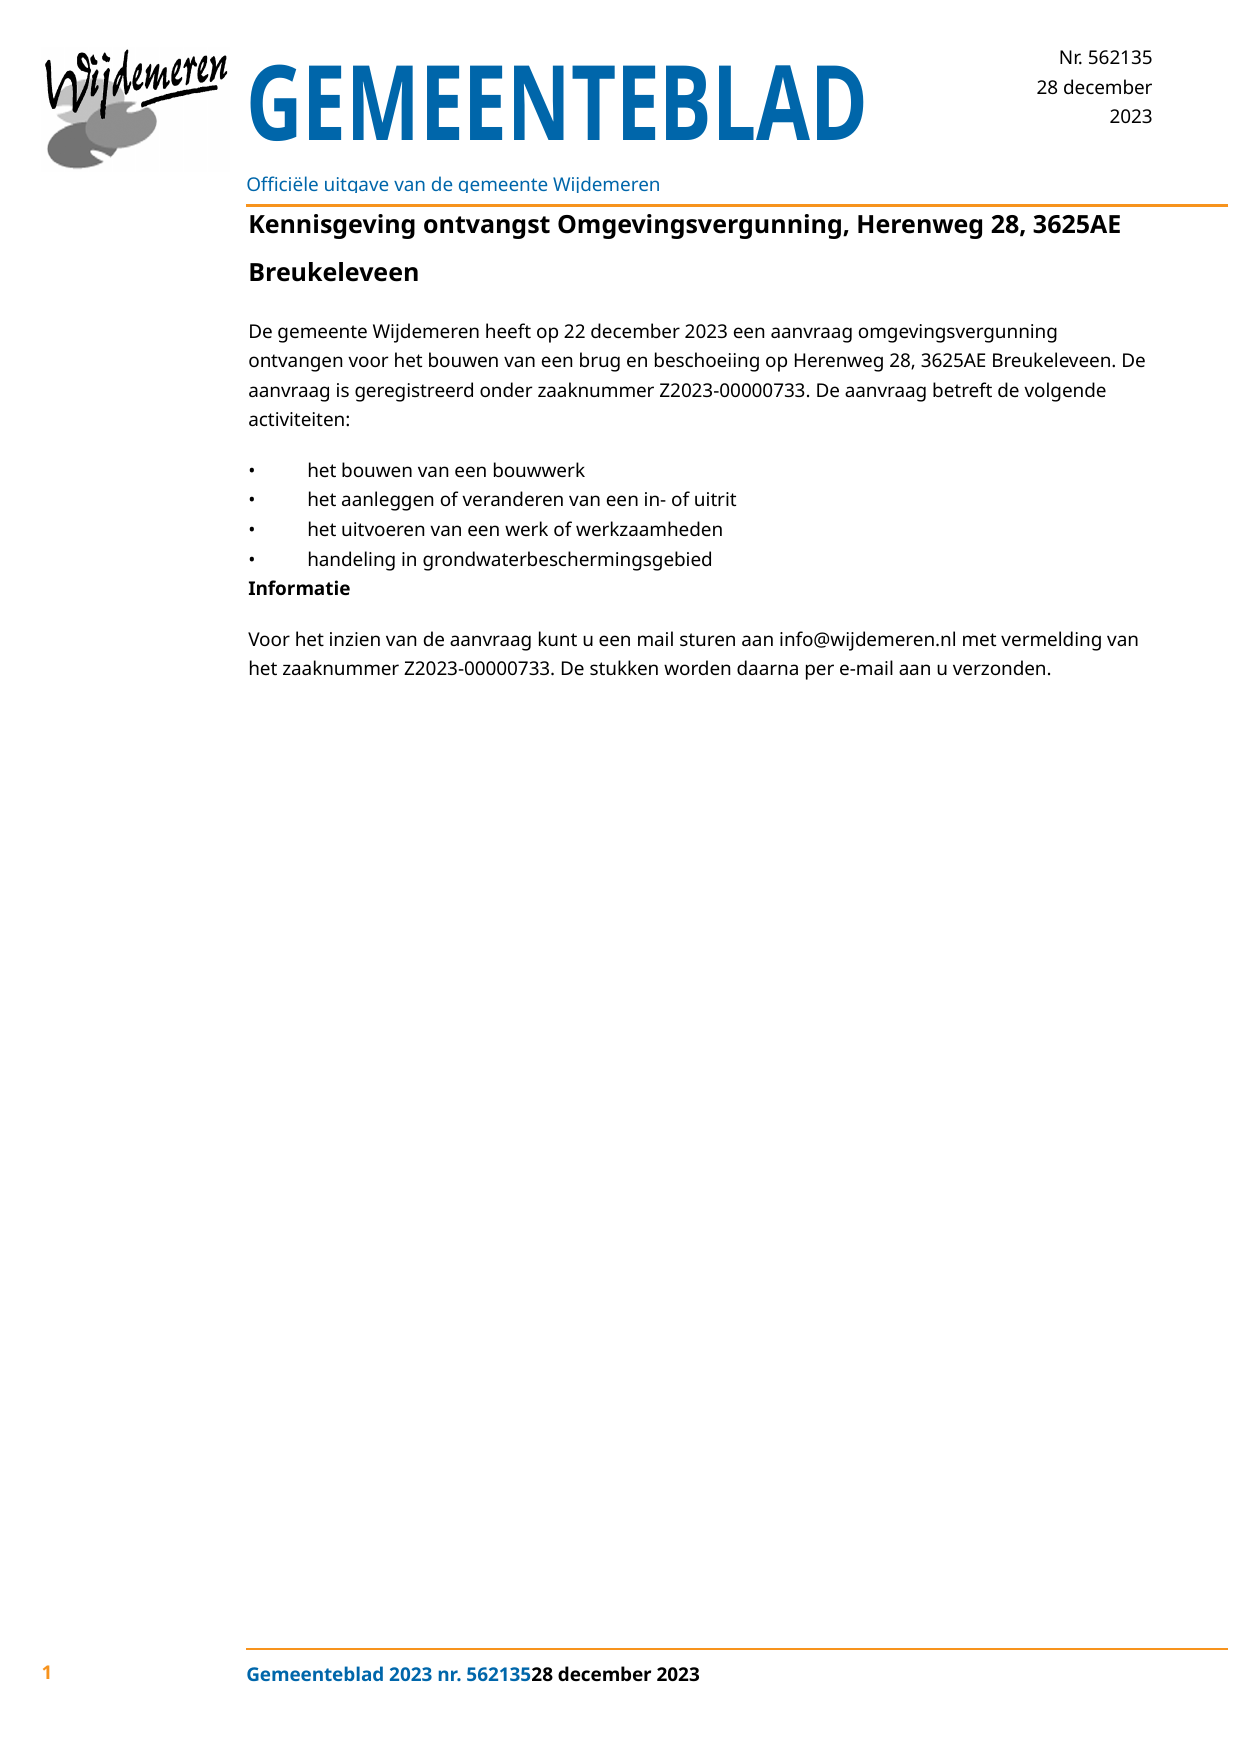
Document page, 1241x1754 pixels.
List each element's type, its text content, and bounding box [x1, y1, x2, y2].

list het uitvoeren van een werk of werkzaamheden [248, 516, 1152, 542]
text Kennisgeving ontvangst Omgevingsvergunning, Herenweg 28, 3625AE Breukeleveen [248, 207, 1152, 288]
text De gemeente Wijdemeren heeft op 22 december 2023 een aanvraag omgevingsvergunning ontvangen voor het bouwen van een brug en beschoeiing op Herenweg 28, 3625AE Breukeleveen. De aanvraag is geregistreerd onder zaaknummer Z2023-00000733. De aanvraag betreft de volgende activiteiten: [248, 318, 1152, 432]
list handeling in grondwaterbeschermingsgebied [248, 546, 1152, 572]
picture [41, 47, 231, 172]
list het bouwen van een bouwwerk [248, 457, 1152, 483]
list het aanleggen of veranderen van een in- of uitrit [248, 487, 1152, 512]
text Informatie [248, 575, 1152, 601]
text Voor het inzien van de aanvraag kunt u een mail sturen aan info@wijdemeren.nl met vermelding van het zaaknummer Z2023-00000733. De stukken worden daarna per e-mail aan u verzonden. [248, 626, 1152, 681]
